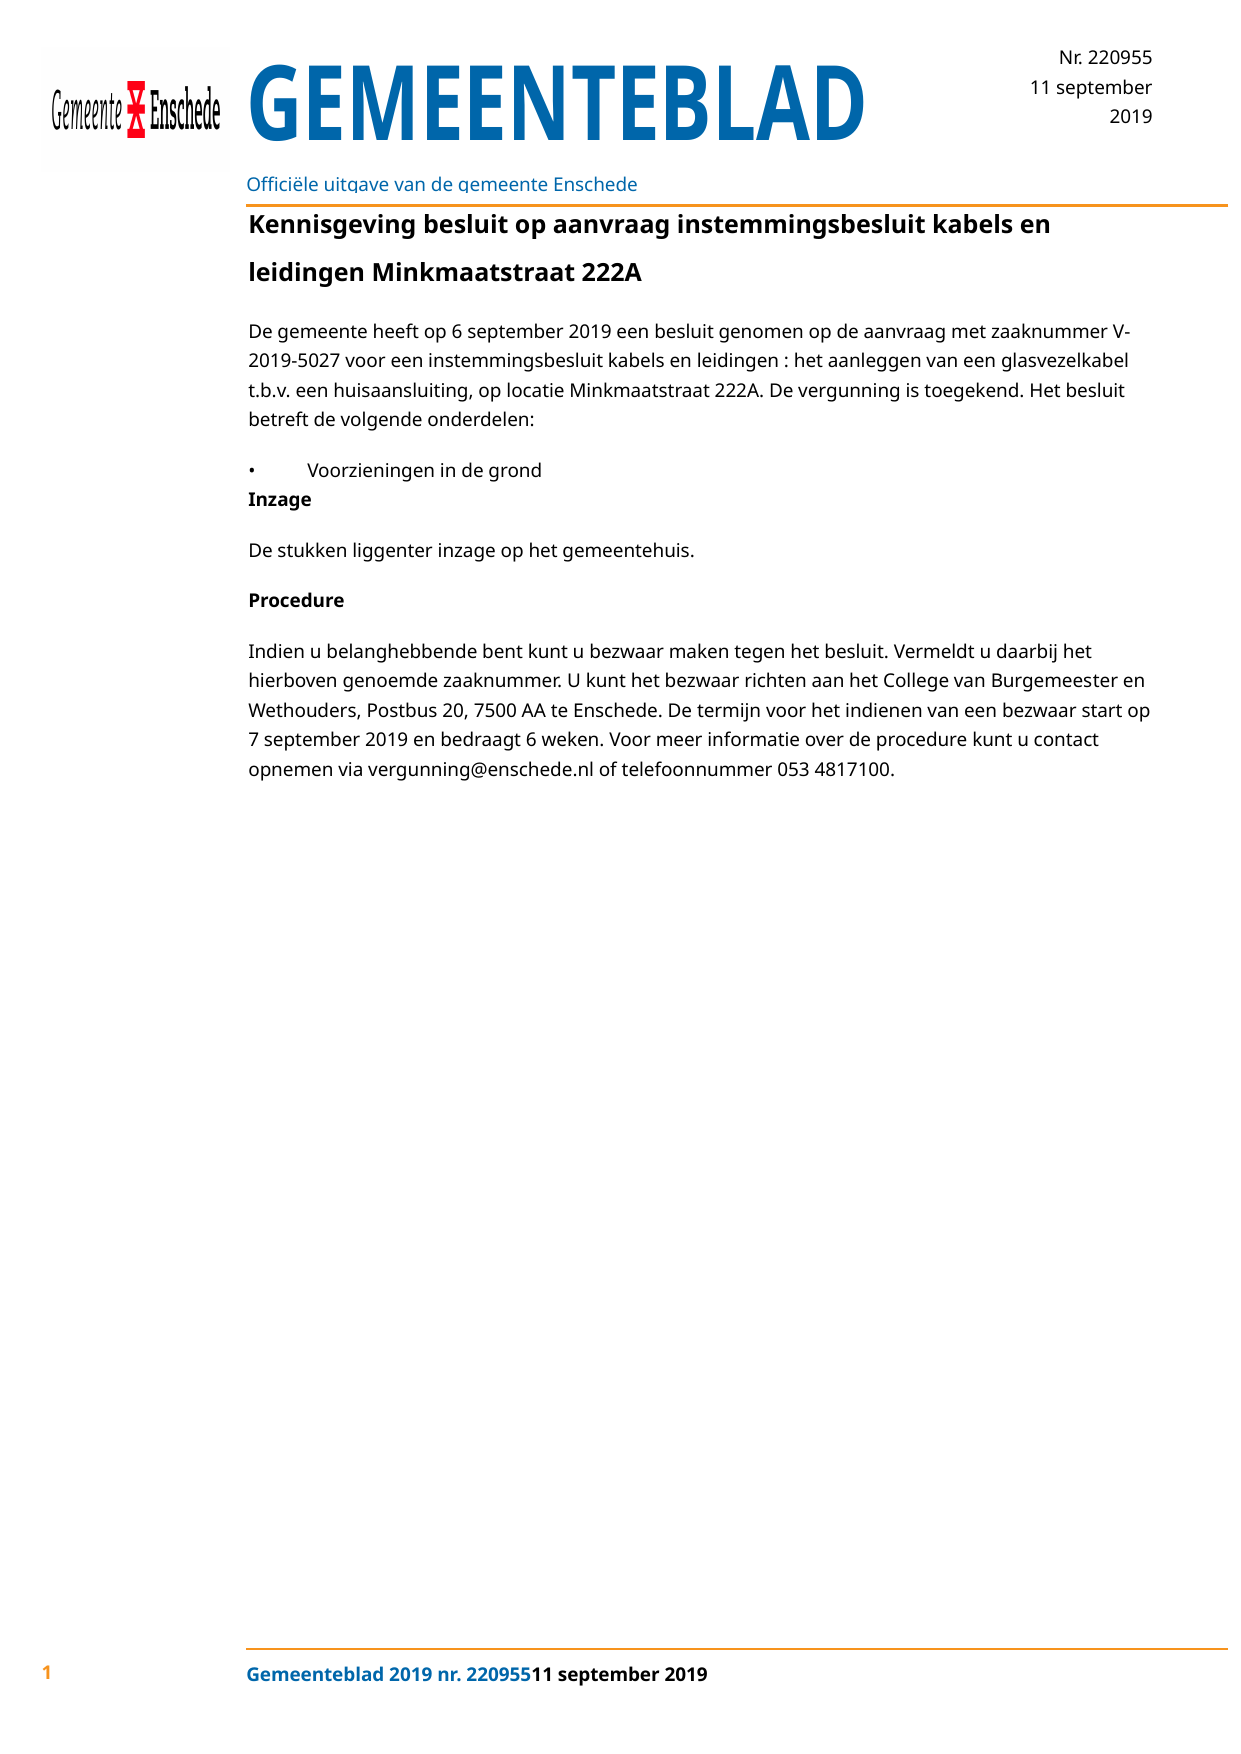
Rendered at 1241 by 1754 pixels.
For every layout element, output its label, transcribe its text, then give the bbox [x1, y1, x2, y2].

text Inzage [248, 487, 1152, 512]
picture [41, 47, 231, 172]
text Indien u belanghebbende bent kunt u bezwaar maken tegen het besluit. Vermeldt u daarbij het hierboven genoemde zaaknummer. U kunt het bezwaar richten aan het College van Burgemees­ter en Wethouders, Postbus 20, 7500 AA te Enschede. De termijn voor het indienen van een bezwaar start op 7 september 2019 en bedraagt 6 weken. Voor meer informatie over de procedure kunt u contact opnemen via vergunning@enschede.nl of telefoonnummer 053 4817100. [248, 638, 1152, 782]
text Kennisgeving besluit op aanvraag instemmingsbesluit kabels en leidingen Minkmaatstraat 222A [248, 207, 1152, 288]
text De stukken liggenter inzage op het gemeentehuis. [248, 537, 1152, 563]
text Procedure [248, 587, 1152, 613]
list Voorzieningen in de grond [248, 457, 1152, 483]
text De gemeente heeft op 6 september 2019 een besluit genomen op de aanvraag met zaaknummer V-2019-5027 voor een instemmingsbesluit kabels en leidingen : het aanleggen van een glasvezelkabel t.b.v. een huisaansluiting, op locatie Minkmaatstraat 222A. De vergunning is toegekend. Het besluit betreft de volgende onderdelen: [248, 318, 1152, 432]
